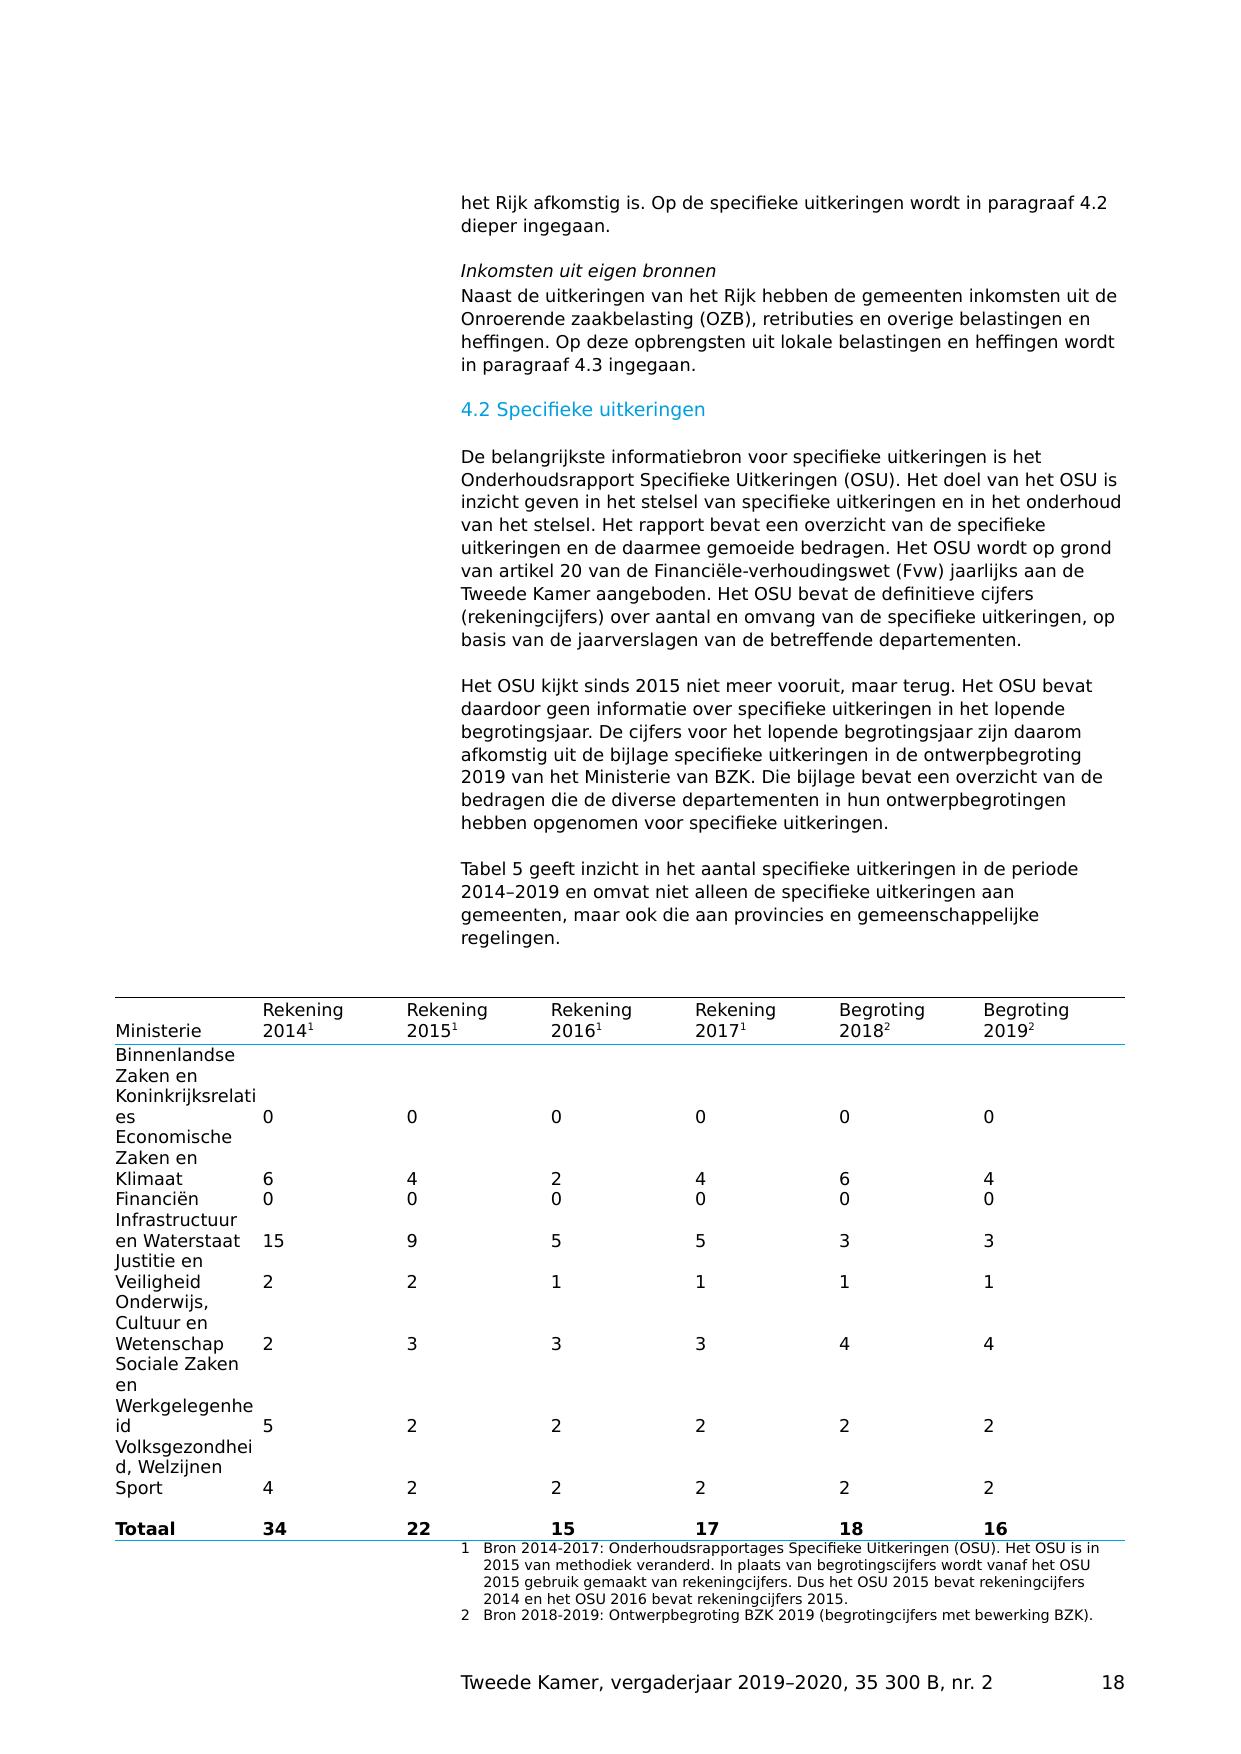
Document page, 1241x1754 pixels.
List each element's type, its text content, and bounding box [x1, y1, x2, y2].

table_cell 2 [980, 1437, 1125, 1499]
table_cell Justitie en Veiligheid [115, 1251, 259, 1292]
title 4.2 Specifieke uitkeringen [461, 399, 1125, 421]
text De belangrijkste informatiebron voor specifieke uitkeringen is het Onderhoudsrapport Specifieke Uitkeringen (OSU). Het doel van het OSU is inzicht geven in het stelsel van specifieke uitkeringen en in het onderhoud van het stelsel. Het rapport bevat een overzicht van de specifieke uitkeringen en de daarmee gemoeide bedragen. Het OSU wordt op grond van artikel 20 van de Financiële-verhoudingswet (Fvw) jaarlijks aan de Tweede Kamer aangeboden. Het OSU bevat de definitieve cijfers (rekeningcijfers) over aantal en omvang van de specifieke uitkeringen, op basis van de jaarverslagen van de betreffende departementen. [461, 445, 1125, 651]
list Bron 2018-2019: Ontwerpbegroting BZK 2019 (begrotingcijfers met bewerking BZK). [461, 1607, 1125, 1624]
table_cell 2 [836, 1437, 980, 1499]
table_cell 2 [404, 1437, 548, 1499]
table_cell 18 [836, 1519, 980, 1540]
table_cell 1 [836, 1251, 980, 1292]
table_cell Volksgezondheid, Welzijnen Sport [115, 1437, 259, 1499]
table_cell Begroting 20182 [836, 998, 980, 1044]
list Bron 2014-2017: Onderhoudsrapportages Specifieke Uitkeringen (OSU). Het OSU is in 2015 van methodiek veranderd. In plaats van begrotingscijfers wordt vanaf het OSU 2015 gebruik gemaakt van rekeningcijfers. Dus het OSU 2015 bevat rekeningcijfers 2014 en het OSU 2016 bevat rekeningcijfers 2015. [461, 1541, 1125, 1607]
table_cell 5 [692, 1210, 836, 1251]
table_cell 1 [980, 1251, 1125, 1292]
table_cell Onderwijs, Cultuur en Wetenschap [115, 1293, 259, 1354]
table_cell 2 [548, 1128, 692, 1189]
table_cell 0 [836, 1189, 980, 1210]
table_cell 4 [980, 1293, 1125, 1354]
table_cell 15 [548, 1519, 692, 1540]
table_cell 2 [692, 1437, 836, 1499]
table_cell 0 [980, 1045, 1125, 1127]
text Het OSU kijkt sinds 2015 niet meer vooruit, maar terug. Het OSU bevat daardoor geen informatie over specifieke uitkeringen in het lopende begrotingsjaar. De cijfers voor het lopende begrotingsjaar zijn daarom afkomstig uit de bijlage specifieke uitkeringen in de ontwerpbegroting 2019 van het Ministerie van BZK. Die bijlage bevat een overzicht van de bedragen die de diverse departementen in hun ontwerpbegrotingen hebben opgenomen voor specifieke uitkeringen. [461, 674, 1125, 834]
table_cell 0 [692, 1189, 836, 1210]
table_cell 0 [980, 1189, 1125, 1210]
table_cell 4 [980, 1128, 1125, 1189]
table_cell 2 [404, 1251, 548, 1292]
table_cell 2 [692, 1354, 836, 1437]
table_cell Binnenlandse Zaken en Koninkrijksrelaties [115, 1045, 259, 1127]
table_cell 5 [548, 1210, 692, 1251]
table_cell 6 [259, 1128, 403, 1189]
table_cell [259, 1499, 403, 1519]
table_cell 0 [259, 1189, 403, 1210]
table_cell 6 [836, 1128, 980, 1189]
table_cell 4 [259, 1437, 403, 1499]
table_cell 3 [980, 1210, 1125, 1251]
table_header Tabel 5 Aantal specifieke uitkeringen per departement (2014-2019) [115, 972, 1125, 997]
table_cell 0 [548, 1045, 692, 1127]
table_cell [548, 1499, 692, 1519]
table_cell 2 [404, 1354, 548, 1437]
text Tabel 5 geeft inzicht in het aantal specifieke uitkeringen in de periode 2014–2019 en omvat niet alleen de specifieke uitkeringen aan gemeenten, maar ook die aan provincies en gemeenschappelijke regelingen. [461, 857, 1125, 949]
table_cell Ministerie [115, 998, 259, 1044]
table_cell Begroting 20192 [980, 998, 1125, 1044]
table_cell Rekening 20171 [692, 998, 836, 1044]
table_cell Infrastructuur en Waterstaat [115, 1210, 259, 1251]
table_cell 0 [404, 1189, 548, 1210]
table_cell 17 [692, 1519, 836, 1540]
table_cell 0 [692, 1045, 836, 1127]
table_cell 4 [836, 1293, 980, 1354]
table_cell Totaal [115, 1519, 259, 1540]
text Inkomsten uit eigen bronnen [461, 259, 1125, 282]
table_cell 1 [548, 1251, 692, 1292]
table_cell Economische Zaken en Klimaat [115, 1128, 259, 1189]
table_cell 4 [692, 1128, 836, 1189]
table_cell 5 [259, 1354, 403, 1437]
table_cell 9 [404, 1210, 548, 1251]
table_cell Rekening 20141 [259, 998, 403, 1044]
table_cell 4 [404, 1128, 548, 1189]
table_cell 3 [404, 1293, 548, 1354]
table_cell 2 [836, 1354, 980, 1437]
table_cell 2 [980, 1354, 1125, 1437]
table_cell [692, 1499, 836, 1519]
table_cell 3 [692, 1293, 836, 1354]
table_cell Sociale Zaken en Werkgelegenheid [115, 1354, 259, 1437]
table_cell [404, 1499, 548, 1519]
table_cell Financiën [115, 1189, 259, 1210]
table_cell [836, 1499, 980, 1519]
table_cell 2 [259, 1251, 403, 1292]
table_cell 2 [548, 1354, 692, 1437]
table_cell Rekening 20151 [404, 998, 548, 1044]
table_cell 3 [836, 1210, 980, 1251]
table_cell 2 [259, 1293, 403, 1354]
table_cell 3 [548, 1293, 692, 1354]
table_cell 0 [548, 1189, 692, 1210]
table_cell Rekening 20161 [548, 998, 692, 1044]
text het Rijk afkomstig is. Op de specifieke uitkeringen wordt in paragraaf 4.2 dieper ingegaan. [461, 191, 1125, 237]
text Naast de uitkeringen van het Rijk hebben de gemeenten inkomsten uit de Onroerende zaakbelasting (OZB), retributies en overige belastingen en heffingen. Op deze opbrengsten uit lokale belastingen en heffingen wordt in paragraaf 4.3 ingegaan. [461, 284, 1125, 376]
table_cell 22 [404, 1519, 548, 1540]
table_cell 1 [692, 1251, 836, 1292]
table_cell 16 [980, 1519, 1125, 1540]
table_cell 2 [548, 1437, 692, 1499]
table_cell 34 [259, 1519, 403, 1540]
table_cell 0 [404, 1045, 548, 1127]
table_cell [115, 1499, 259, 1519]
table_cell [980, 1499, 1125, 1519]
table_cell 0 [259, 1045, 403, 1127]
table_cell 15 [259, 1210, 403, 1251]
table_cell 0 [836, 1045, 980, 1127]
